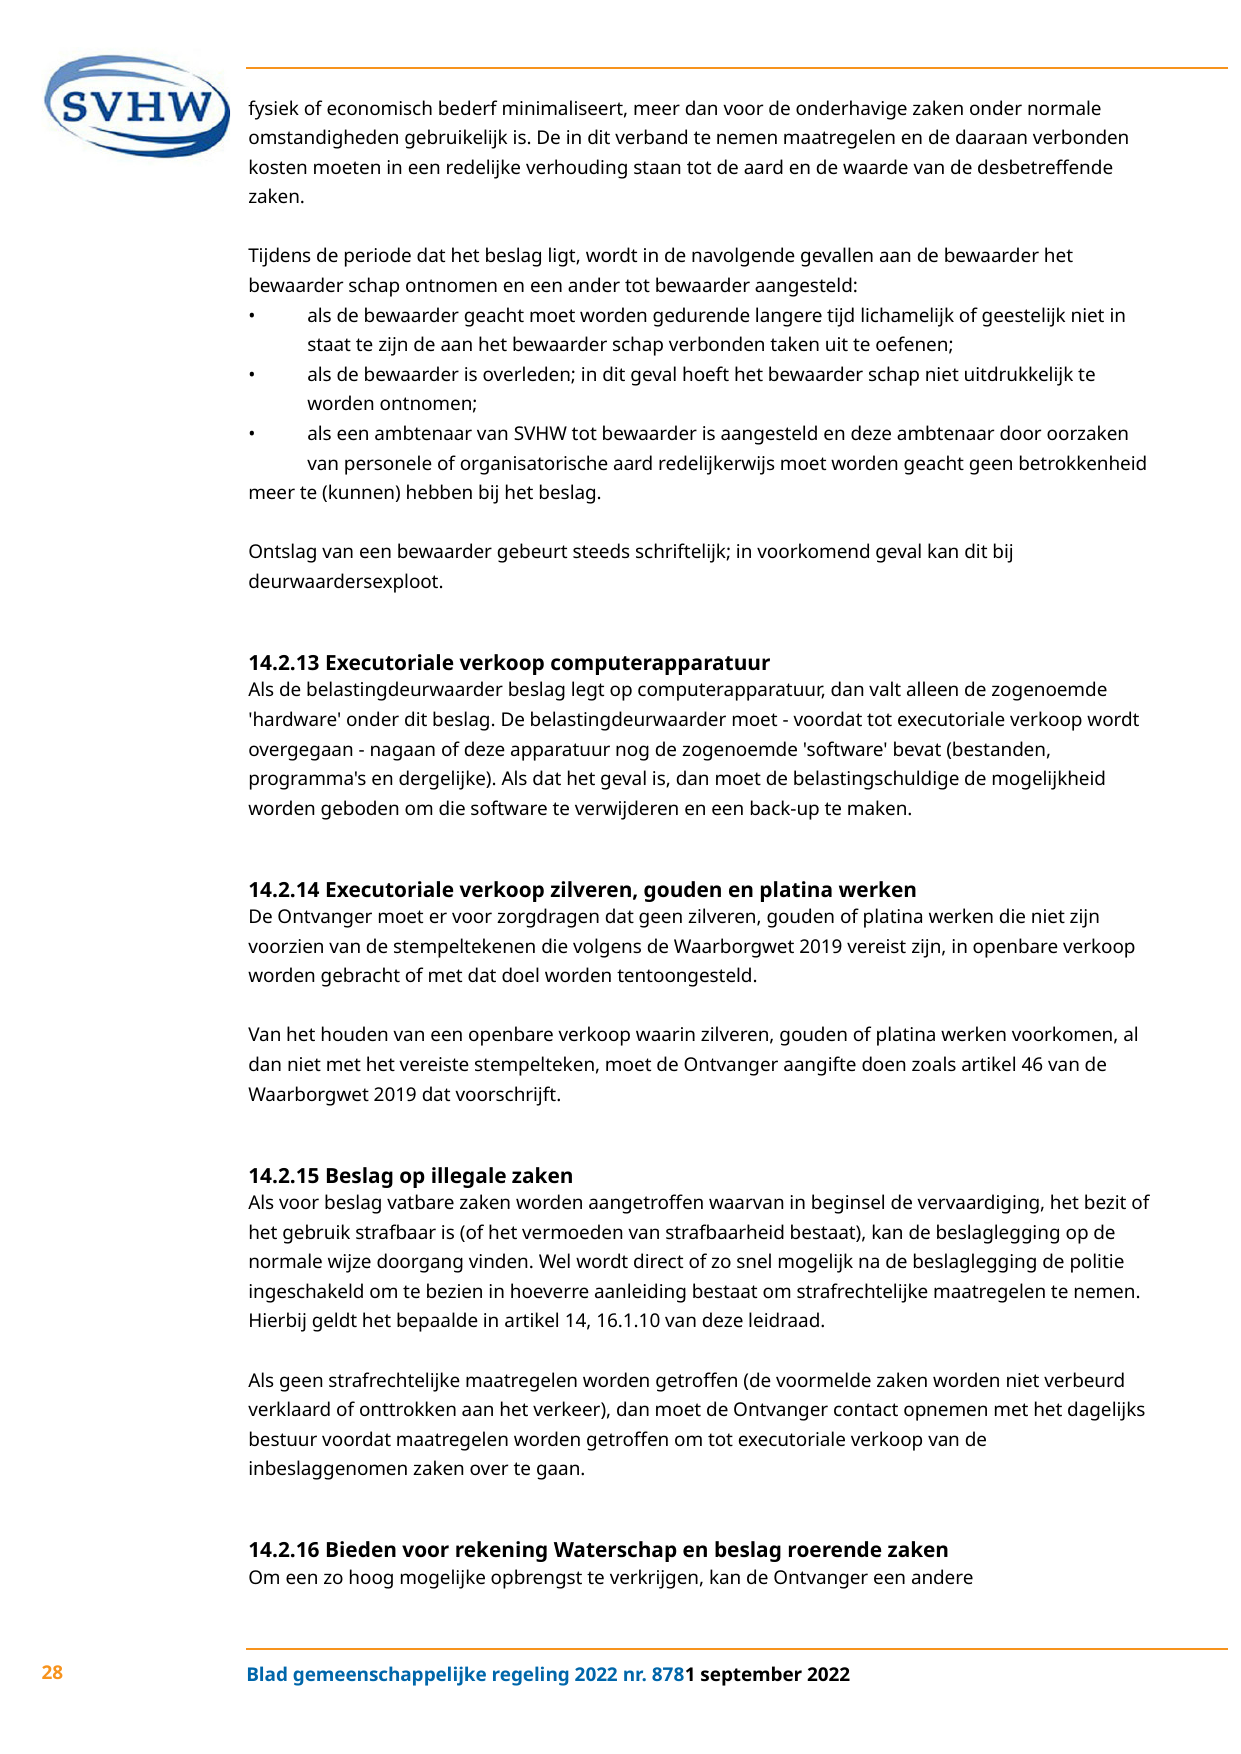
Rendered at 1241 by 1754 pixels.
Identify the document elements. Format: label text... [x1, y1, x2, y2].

list als een ambtenaar van SVHW tot bewaarder is aangesteld en deze ambtenaar door oorzaken van personele of organisatorische aard redelijkerwijs moet worden geacht geen betrokkenheid [248, 420, 1152, 476]
list als de bewaarder is overleden; in dit geval hoeft het bewaarder schap niet uitdrukkelijk te worden ontnomen; [248, 361, 1152, 416]
text meer te (kunnen) hebben bij het beslag. [248, 479, 1152, 505]
text Om een zo hoog mogelijke opbrengst te verkrijgen, kan de Ontvanger een andere [248, 1564, 1152, 1590]
list als de bewaarder geacht moet worden gedurende langere tijd lichamelijk of geestelijk niet in staat te zijn de aan het bewaarder schap verbonden taken uit te oefenen; [248, 302, 1152, 357]
text 14.2.14 Executoriale verkoop zilveren, gouden en platina werken [248, 875, 1152, 903]
text Tijdens de periode dat het beslag ligt, wordt in de navolgende gevallen aan de bewaarder het bewaarder schap ontnomen en een ander tot bewaarder aangesteld: [248, 243, 1152, 298]
picture [41, 47, 231, 172]
text 14.2.13 Executoriale verkoop computerapparatuur [248, 648, 1152, 677]
text 14.2.16 Bieden voor rekening Waterschap en beslag roerende zaken [248, 1536, 1152, 1564]
text Ontslag van een bewaarder gebeurt steeds schriftelijk; in voorkomend geval kan dit bij deurwaardersexploot. [248, 538, 1152, 594]
text Van het houden van een openbare verkoop waarin zilveren, gouden of platina werken voorkomen, al dan niet met het vereiste stempelteken, moet de Ontvanger aangifte doen zoals artikel 46 van de Waarborgwet 2019 dat voorschrijft. [248, 1022, 1152, 1107]
text Als voor beslag vatbare zaken worden aangetroffen waarvan in beginsel de vervaardiging, het bezit of het gebruik strafbaar is (of het vermoeden van strafbaarheid bestaat), kan de beslaglegging op de normale wijze doorgang vinden. Wel wordt direct of zo snel mogelijk na de beslaglegging de politie ingeschakeld om te bezien in hoeverre aanleiding bestaat om strafrechtelijke maatregelen te nemen. Hierbij geldt het bepaalde in artikel 14, 16.1.10 van deze leidraad. [248, 1189, 1152, 1333]
text fysiek of economisch bederf minimaliseert, meer dan voor de onderhavige zaken onder normale omstandigheden gebruikelijk is. De in dit verband te nemen maatregelen en de daaraan verbonden kosten moeten in een redelijke verhouding staan tot de aard en de waarde van de desbetreffende zaken. [248, 95, 1152, 209]
text Als de belastingdeurwaarder beslag legt op computerapparatuur, dan valt alleen de zogenoemde 'hardware' onder dit beslag. De belastingdeurwaarder moet - voordat tot executoriale verkoop wordt overgegaan - nagaan of deze apparatuur nog de zogenoemde 'software' bevat (bestanden, programma's en dergelijke). Als dat het geval is, dan moet de belastingschuldige de mogelijkheid worden geboden om die software te verwijderen en een back-up te maken. [248, 677, 1152, 821]
text 14.2.15 Beslag op illegale zaken [248, 1161, 1152, 1189]
text Als geen strafrechtelijke maatregelen worden getroffen (de voormelde zaken worden niet verbeurd verklaard of onttrokken aan het verkeer), dan moet de Ontvanger contact opnemen met het dagelijks bestuur voordat maatregelen worden getroffen om tot executoriale verkoop van de inbeslaggenomen zaken over te gaan. [248, 1367, 1152, 1481]
text De Ontvanger moet er voor zorgdragen dat geen zilveren, gouden of platina werken die niet zijn voorzien van de stempeltekenen die volgens de Waarborgwet 2019 vereist zijn, in openbare verkoop worden gebracht of met dat doel worden tentoongesteld. [248, 903, 1152, 988]
